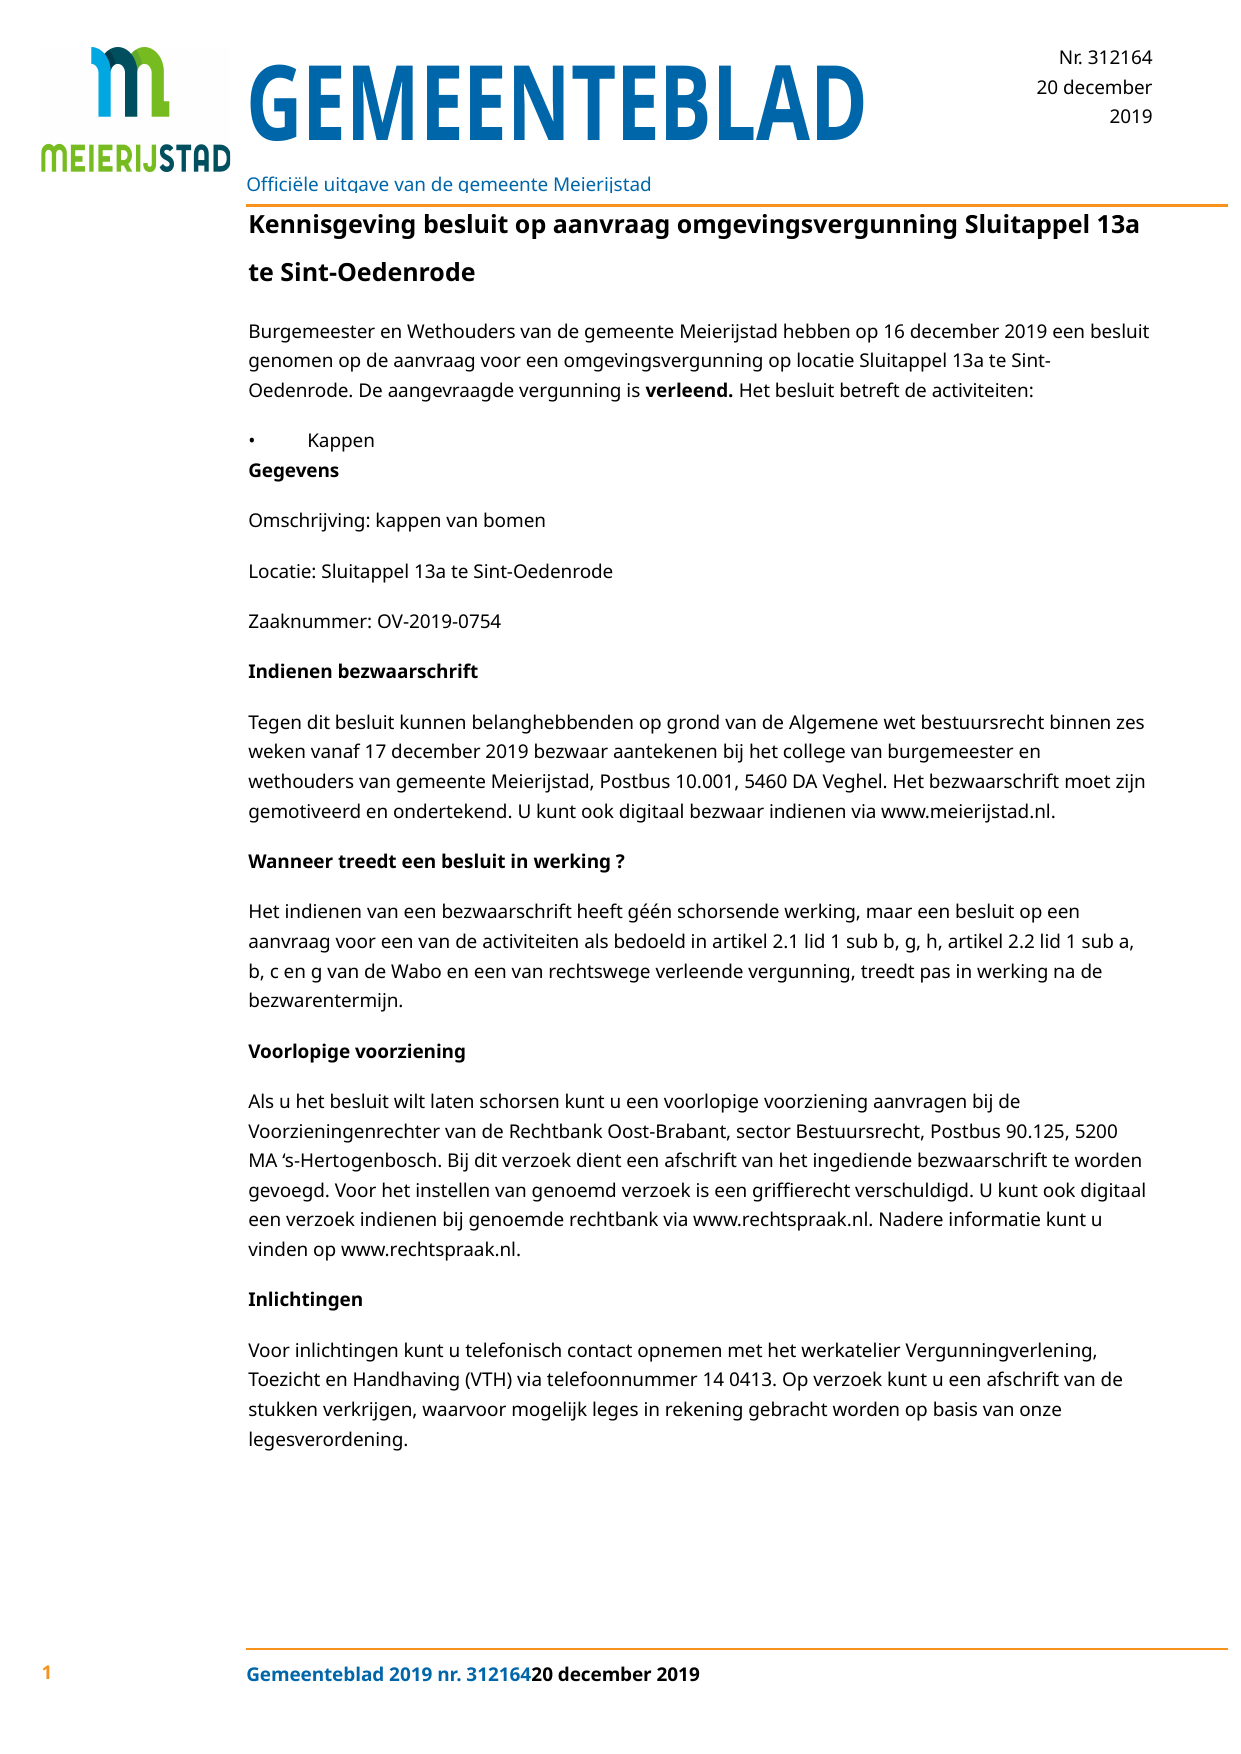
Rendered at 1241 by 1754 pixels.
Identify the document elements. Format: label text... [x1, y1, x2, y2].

text Voor inlichtingen kunt u telefonisch contact opnemen met het werkatelier Vergunningverlening, Toezicht en Handhaving (VTH) via telefoonnummer 14 0413. Op verzoek kunt u een afschrift van de stukken verkrijgen, waarvoor mogelijk leges in rekening gebracht worden op basis van onze legesverordening. [248, 1337, 1152, 1452]
text Locatie: Sluitappel 13a te Sint-Oedenrode [248, 558, 1152, 584]
text Kennisgeving besluit op aanvraag omgevingsvergunning Sluitappel 13a te Sint-Oedenrode [248, 207, 1152, 288]
text Inlichtingen [248, 1287, 1152, 1312]
text Omschrijving: kappen van bomen [248, 507, 1152, 533]
picture [41, 47, 231, 172]
text Wanneer treedt een besluit in werking ? [248, 848, 1152, 874]
text Als u het besluit wilt laten schorsen kunt u een voorlopige voorziening aanvragen bij de Voorzieningenrechter van de Rechtbank Oost-Brabant, sector Bestuursrecht, Postbus 90.125, 5200 MA ‘s-Hertogenbosch. Bij dit verzoek dient een afschrift van het ingediende bezwaarschrift te worden gevoegd. Voor het instellen van genoemd verzoek is een griffierecht verschuldigd. U kunt ook digitaal een verzoek indienen bij genoemde rechtbank via www.rechtspraak.nl. Nadere informatie kunt u vinden op www.rechtspraak.nl. [248, 1088, 1152, 1262]
text Voorlopige voorziening [248, 1038, 1152, 1064]
list Kappen [248, 427, 1152, 453]
text Indienen bezwaarschrift [248, 659, 1152, 684]
text Gegevens [248, 457, 1152, 483]
text Zaaknummer: OV-2019-0754 [248, 608, 1152, 634]
text Het indienen van een bezwaarschrift heeft géén schorsende werking, maar een besluit op een aanvraag voor een van de activiteiten als bedoeld in artikel 2.1 lid 1 sub b, g, h, artikel 2.2 lid 1 sub a, b, c en g van de Wabo en een van rechtswege verleende vergunning, treedt pas in werking na de bezwarentermijn. [248, 899, 1152, 1013]
text Burgemeester en Wethouders van de gemeente Meierijstad hebben op 16 december 2019 een besluit genomen op de aanvraag voor een omgevingsvergunning op locatie Sluitappel 13a te Sint-Oedenrode. De aangevraagde vergunning is verleend. Het besluit betreft de activiteiten: [248, 318, 1152, 403]
text Tegen dit besluit kunnen belanghebbenden op grond van de Algemene wet bestuursrecht binnen zes weken vanaf 17 december 2019 bezwaar aantekenen bij het college van burgemeester en wethouders van gemeente Meierijstad, Postbus 10.001, 5460 DA Veghel. Het bezwaarschrift moet zijn gemotiveerd en ondertekend. U kunt ook digitaal bezwaar indienen via www.meierijstad.nl. [248, 709, 1152, 824]
